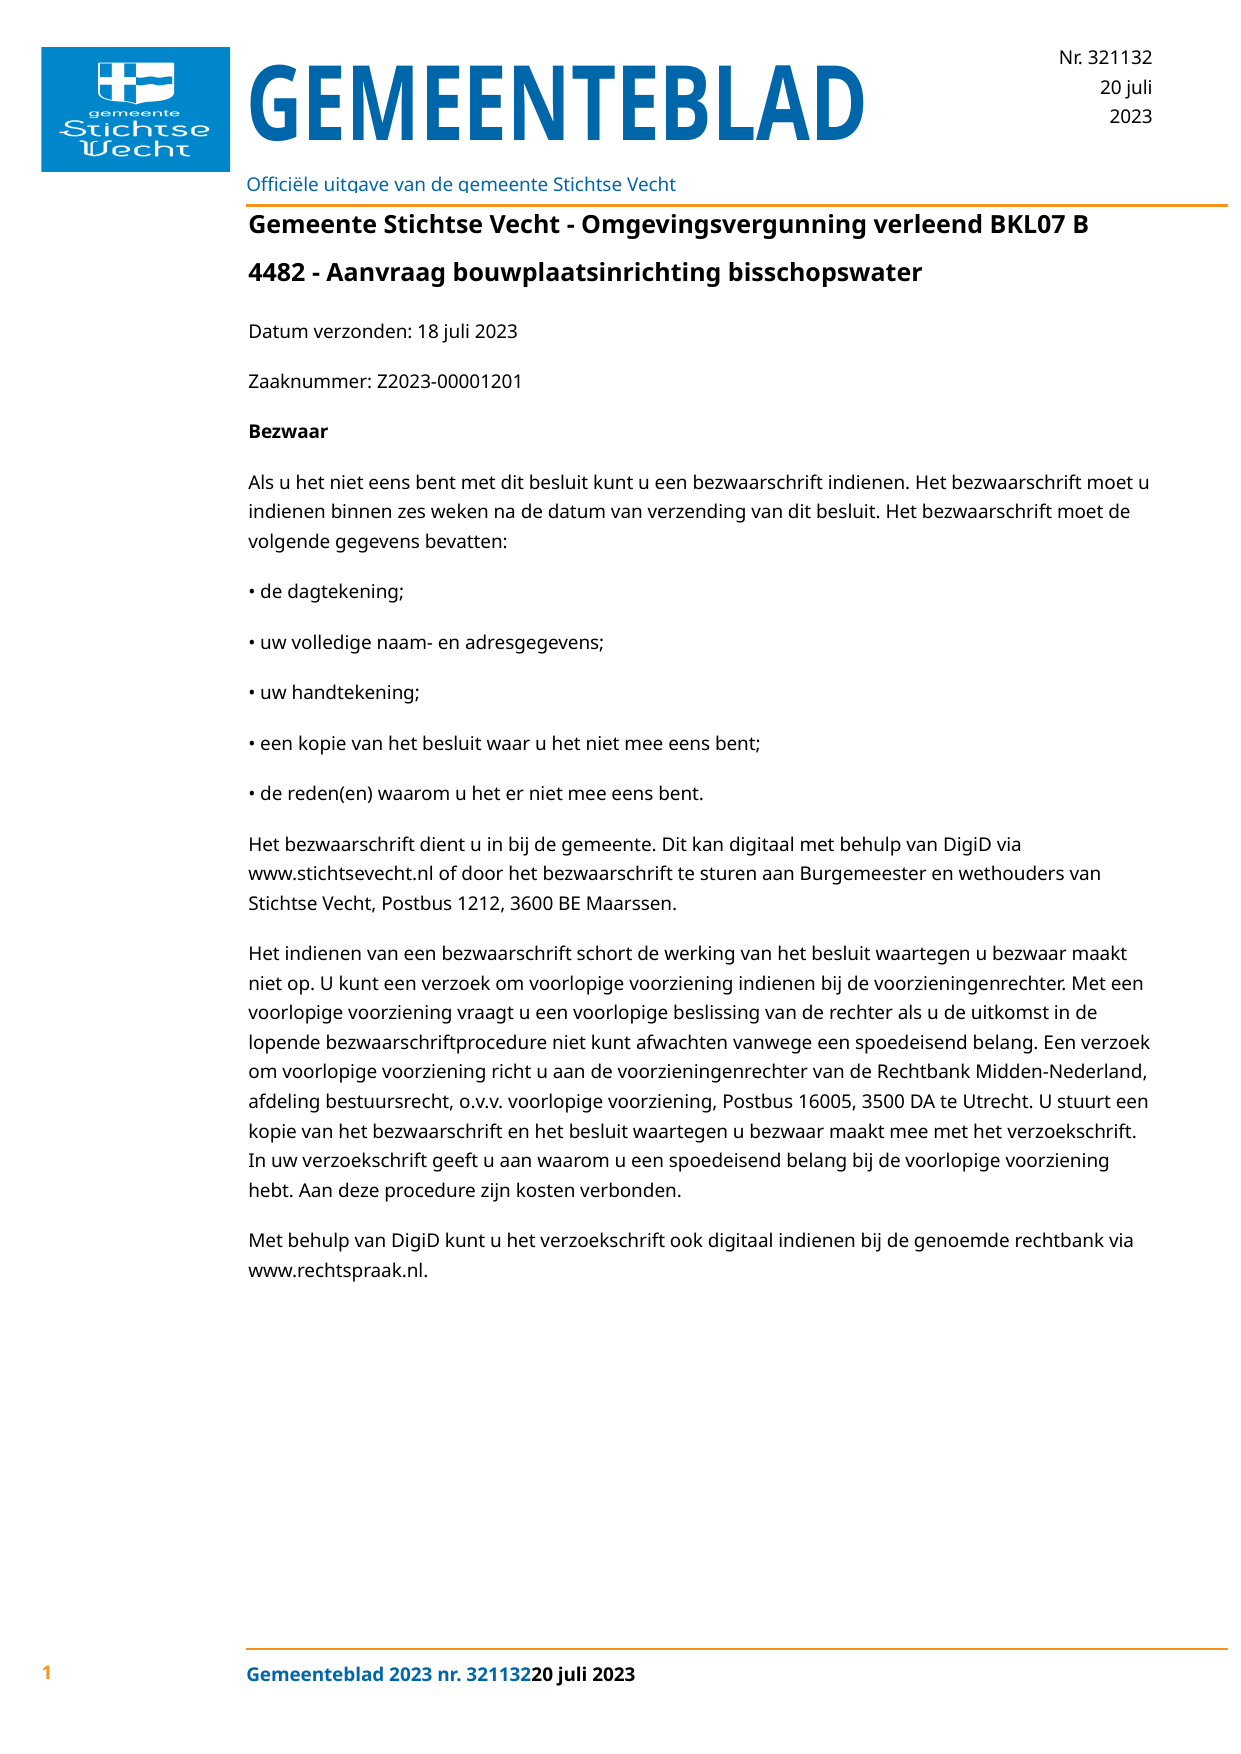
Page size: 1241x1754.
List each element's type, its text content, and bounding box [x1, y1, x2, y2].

picture [137, 63, 174, 103]
text Als u het niet eens bent met dit besluit kunt u een bezwaarschrift indienen. Het bezwaarschrift moet u indienen binnen zes weken na de datum van verzending van dit besluit. Het bezwaarschrift moet de volgende gegevens bevatten: [248, 469, 1152, 554]
text Gemeente Stichtse Vecht - Omgevingsvergunning verleend BKL07 B 4482 - Aanvraag bouwplaatsinrichting bisschopswater [248, 207, 1152, 288]
text • uw handtekening; [248, 679, 1152, 705]
text Het bezwaarschrift dient u in bij de gemeente. Dit kan digitaal met behulp van DigiD via www.stichtsevecht.nl of door het bezwaarschrift te sturen aan Burgemeester en wethouders van Stichtse Vecht, Postbus 1212, 3600 BE Maarssen. [248, 831, 1152, 916]
text • de dagtekening; [248, 579, 1152, 604]
text Bezwaar [248, 419, 1152, 444]
text • een kopie van het besluit waar u het niet mee eens bent; [248, 730, 1152, 756]
text • uw volledige naam- en adresgegevens; [248, 629, 1152, 655]
text Het indienen van een bezwaarschrift schort de werking van het besluit waartegen u bezwaar maakt niet op. U kunt een verzoek om voorlopige voorziening indienen bij de voorzieningenrechter. Met een voorlopige voorziening vraagt u een voorlopige beslissing van de rechter als u de uitkomst in de lopende bezwaarschriftprocedure niet kunt afwachten vanwege een spoedeisend belang. Een verzoek om voorlopige voorziening richt u aan de voorzieningenrechter van de Rechtbank Midden-Nederland, afdeling bestuursrecht, o.v.v. voorlopige voorziening, Postbus 16005, 3500 DA te Utrecht. U stuurt een kopie van het bezwaarschrift en het besluit waartegen u bezwaar maakt mee met het verzoekschrift. In uw verzoekschrift geeft u aan waarom u een spoedeisend belang bij de voorlopige voorziening hebt. Aan deze procedure zijn kosten verbonden. [248, 940, 1152, 1203]
text Datum verzonden: 18 juli 2023 [248, 318, 1152, 344]
text Zaaknummer: Z2023-00001201 [248, 368, 1152, 394]
text Met behulp van DigiD kunt u het verzoekschrift ook digitaal indienen bij de genoemde rechtbank via www.rechtspraak.nl. [248, 1227, 1152, 1283]
text • de reden(en) waarom u het er niet mee eens bent. [248, 780, 1152, 806]
picture [99, 63, 135, 101]
